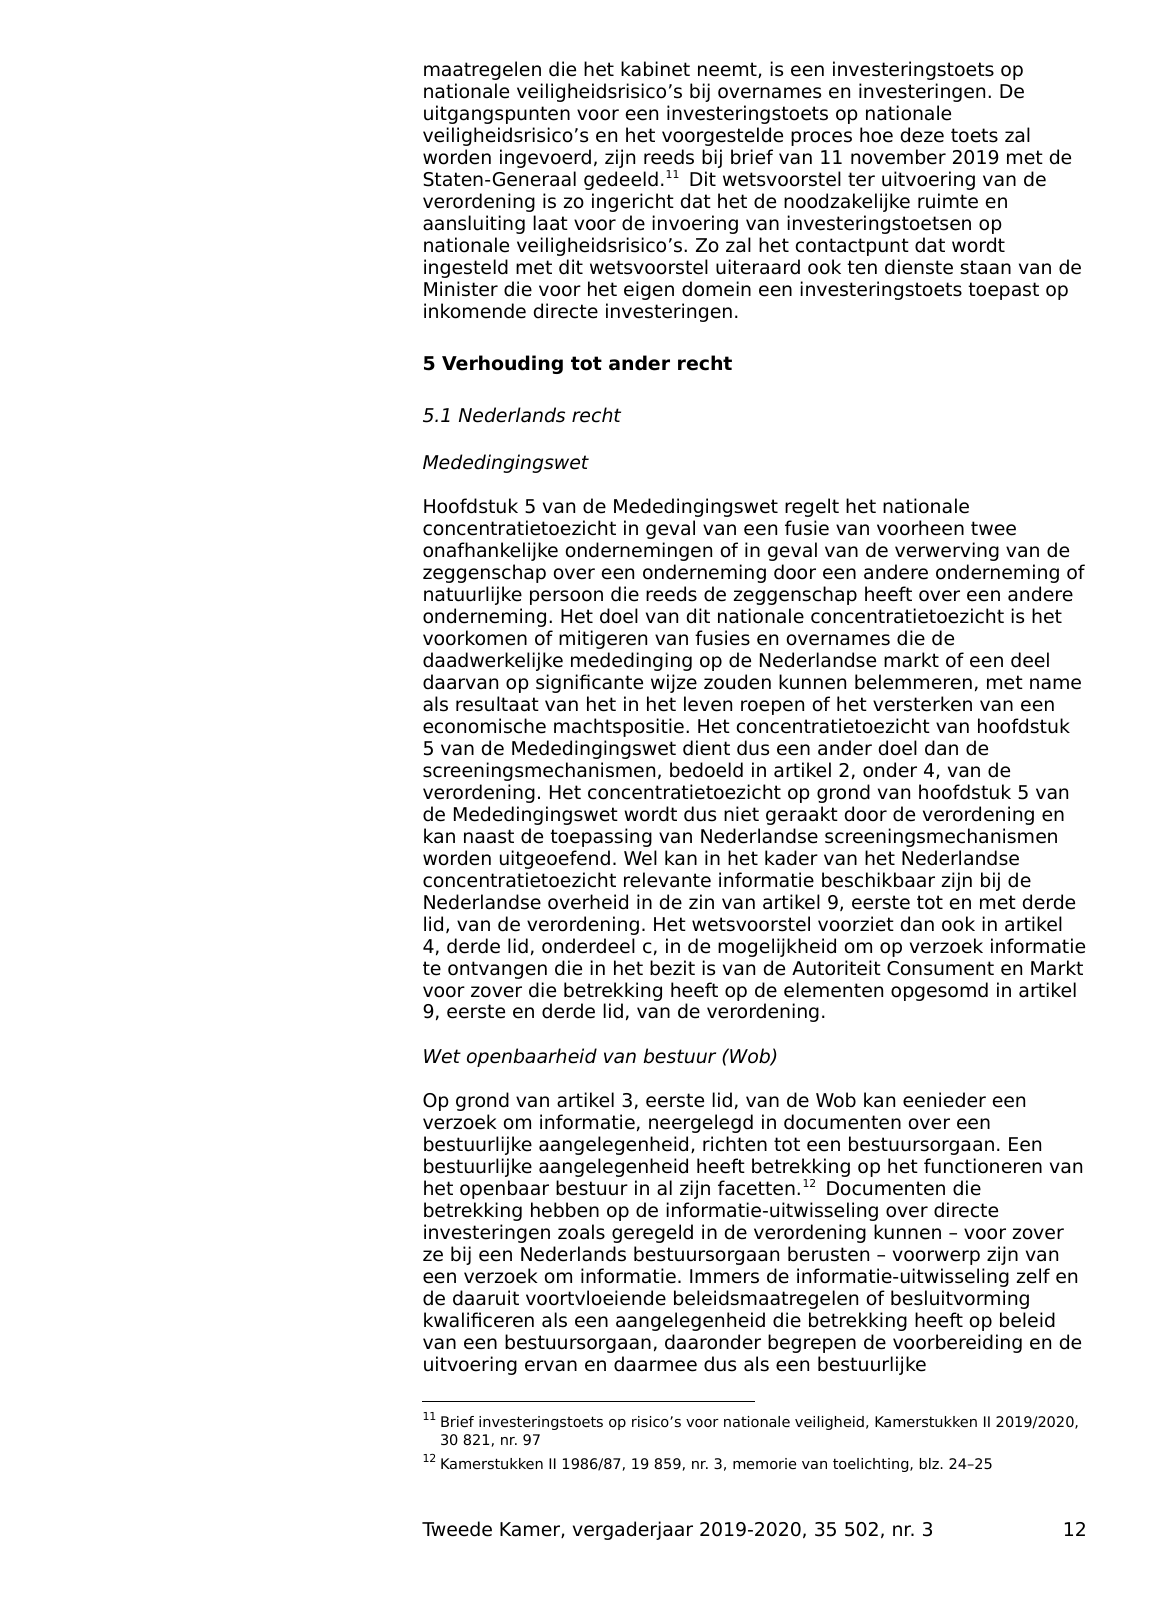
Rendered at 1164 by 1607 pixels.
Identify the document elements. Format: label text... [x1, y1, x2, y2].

subtitle Mededingingswet [422, 452, 1087, 474]
subtitle 5 Verhouding tot ander recht [422, 353, 1087, 375]
subtitle 5.1 Nederlands recht [422, 405, 1087, 427]
text Brief investeringstoets op risico’s voor nationale veiligheid, Kamerstukken II 2019/2020, 30 821, nr. 97 [422, 1410, 1087, 1449]
text Hoofdstuk 5 van de Mededingingswet regelt het nationale concentratietoezicht in geval van een fusie van voorheen twee onafhankelijke ondernemingen of in geval van de verwerving van de zeggenschap over een onderneming door een andere onderneming of natuurlijke persoon die reeds de zeggenschap heeft over een andere onderneming. Het doel van dit nationale concentratietoezicht is het voorkomen of mitigeren van fusies en overnames die de daadwerkelijke mededinging op de Nederlandse markt of een deel daarvan op significante wijze zouden kunnen belemmeren, met name als resultaat van het in het leven roepen of het versterken van een economische machtspositie. Het concentratietoezicht van hoofdstuk 5 van de Mededingingswet dient dus een ander doel dan de screeningsmechanismen, bedoeld in artikel 2, onder 4, van de verordening. Het concentratietoezicht op grond van hoofdstuk 5 van de Mededingingswet wordt dus niet geraakt door de verordening en kan naast de toepassing van Nederlandse screeningsmechanismen worden uitgeoefend. Wel kan in het kader van het Nederlandse concentratietoezicht relevante informatie beschikbaar zijn bij de Nederlandse overheid in de zin van artikel 9, eerste tot en met derde lid, van de verordening. Het wetsvoorstel voorziet dan ook in artikel 4, derde lid, onderdeel c, in de mogelijkheid om op verzoek informatie te ontvangen die in het bezit is van de Autoriteit Consument en Markt voor zover die betrekking heeft op de elementen opgesomd in artikel 9, eerste en derde lid, van de verordening. [422, 496, 1087, 1023]
subtitle Wet openbaarheid van bestuur (Wob) [422, 1046, 1087, 1068]
text Op grond van artikel 3, eerste lid, van de Wob kan eenieder een verzoek om informatie, neergelegd in documenten over een bestuurlijke aangelegenheid, richten tot een bestuursorgaan. Een bestuurlijke aangelegenheid heeft betrekking op het functioneren van het openbaar bestuur in al zijn facetten. Documenten die betrekking hebben op de informatie-uitwisseling over directe investeringen zoals geregeld in de verordening kunnen – voor zover ze bij een Nederlands bestuursorgaan berusten – voorwerp zijn van een verzoek om informatie. Immers de informatie-uitwisseling zelf en de daaruit voortvloeiende beleidsmaatregelen of besluitvorming kwalificeren als een aangelegenheid die betrekking heeft op beleid van een bestuursorgaan, daaronder begrepen de voorbereiding en de uitvoering ervan en daarmee dus als een bestuurlijke [422, 1090, 1087, 1376]
text Kamerstukken II 1986/87, 19 859, nr. 3, memorie van toelichting, blz. 24–25 [422, 1452, 1087, 1474]
text maatregelen die het kabinet neemt, is een investeringstoets op nationale veiligheidsrisico’s bij overnames en investeringen. De uitgangspunten voor een investeringstoets op nationale veiligheidsrisico’s en het voorgestelde proces hoe deze toets zal worden ingevoerd, zijn reeds bij brief van 11 november 2019 met de Staten-Generaal gedeeld. Dit wetsvoorstel ter uitvoering van de verordening is zo ingericht dat het de noodzakelijke ruimte en aansluiting laat voor de invoering van investeringstoetsen op nationale veiligheidsrisico’s. Zo zal het contactpunt dat wordt ingesteld met dit wetsvoorstel uiteraard ook ten dienste staan van de Minister die voor het eigen domein een investeringstoets toepast op inkomende directe investeringen. [422, 59, 1087, 323]
